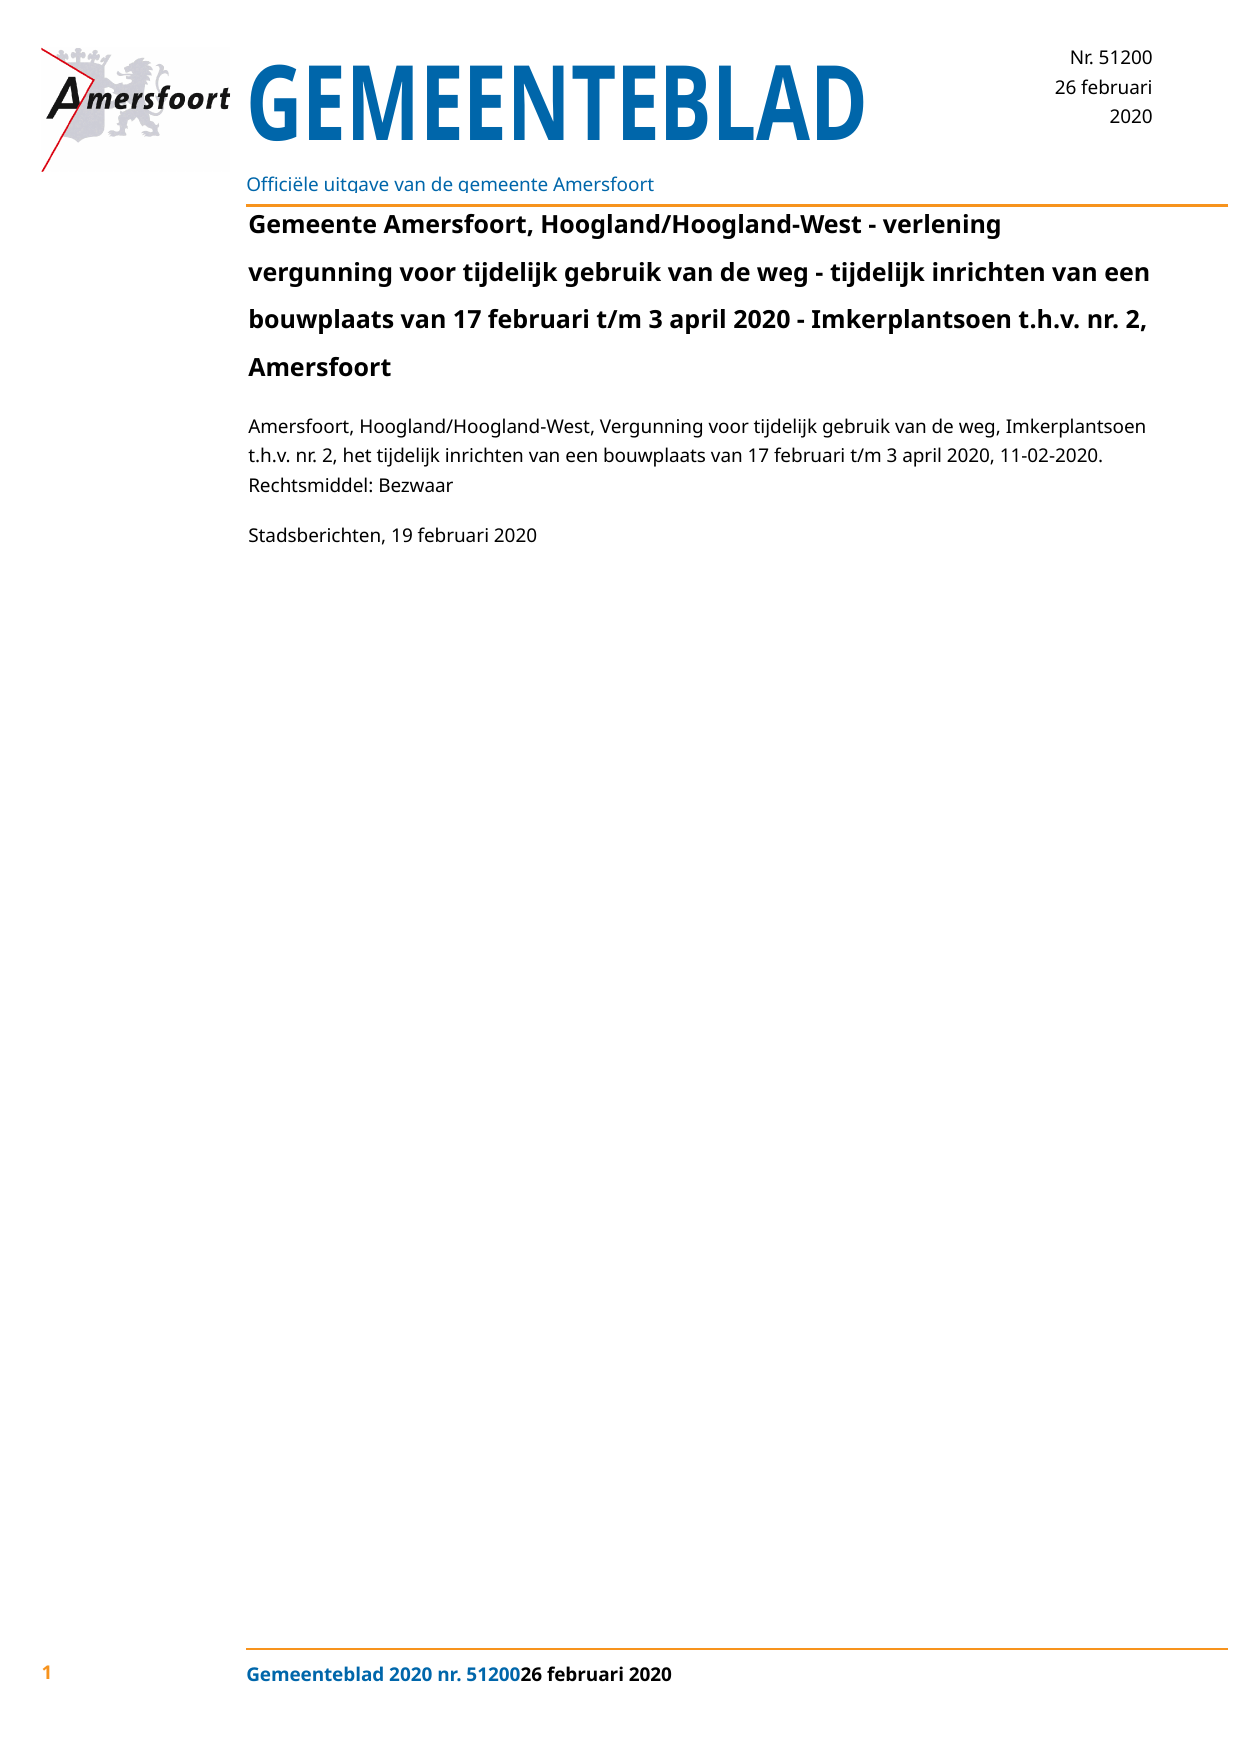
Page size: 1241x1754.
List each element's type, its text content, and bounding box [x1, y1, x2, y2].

text Stadsberichten, 19 februari 2020 [248, 523, 1152, 548]
picture [41, 47, 231, 172]
text Gemeente Amersfoort, Hoogland/Hoogland-West - verlening vergunning voor tijdelijk gebruik van de weg - tijdelijk inrichten van een bouwplaats van 17 februari t/m 3 april 2020 - Imkerplantsoen t.h.v. nr. 2, Amersfoort [248, 207, 1152, 384]
text Amersfoort, Hoogland/Hoogland-West, Vergunning voor tijdelijk gebruik van de weg, Imkerplantsoen t.h.v. nr. 2, het tijdelijk inrichten van een bouwplaats van 17 februari t/m 3 april 2020, 11-02-2020. Rechtsmiddel: Bezwaar [248, 413, 1152, 498]
